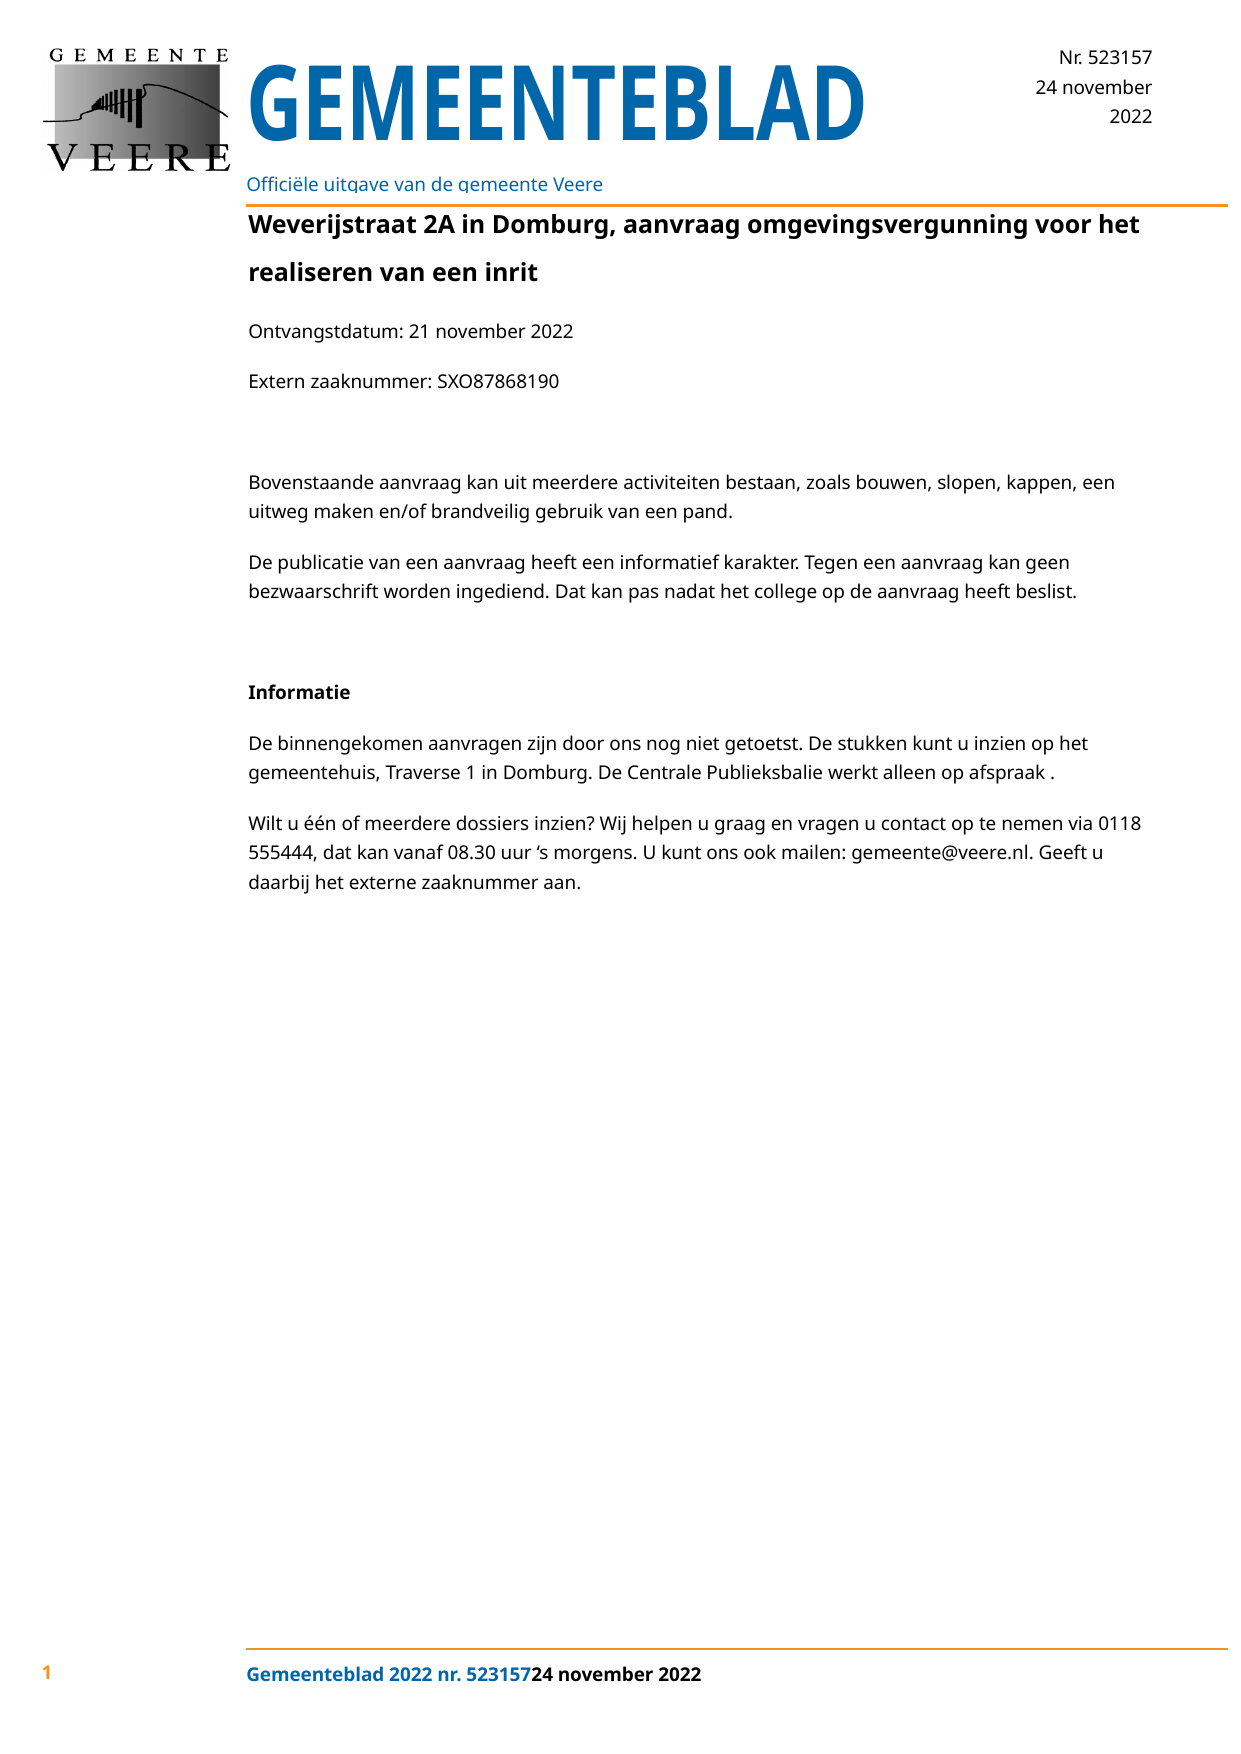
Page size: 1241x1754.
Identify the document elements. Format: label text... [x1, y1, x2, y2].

text De publicatie van een aanvraag heeft een informatief karakter. Tegen een aanvraag kan geen bezwaarschrift worden ingediend. Dat kan pas nadat het college op de aanvraag heeft beslist. [248, 549, 1152, 604]
text Informatie [248, 679, 1152, 705]
text Wilt u één of meerdere dossiers inzien? Wij helpen u graag en vragen u contact op te nemen via 0118 555444, dat kan vanaf 08.30 uur ‘s morgens. U kunt ons ook mailen: gemeente@veere.nl. Geeft u daarbij het externe zaaknummer aan. [248, 810, 1152, 895]
text De binnengekomen aanvragen zijn door ons nog niet getoetst. De stukken kunt u inzien op het gemeentehuis, Traverse 1 in Domburg. De Centrale Publieksbalie werkt alleen op afspraak . [248, 730, 1152, 785]
picture [41, 47, 231, 172]
text Bovenstaande aanvraag kan uit meerdere activiteiten bestaan, zoals bouwen, slopen, kappen, een uitweg maken en/of brandveilig gebruik van een pand. [248, 469, 1152, 524]
text Weverijstraat 2A in Domburg, aanvraag omgevingsvergunning voor het realiseren van een inrit [248, 207, 1152, 288]
text Extern zaaknummer: SXO87868190 [248, 368, 1152, 394]
text Ontvangstdatum: 21 november 2022 [248, 318, 1152, 344]
